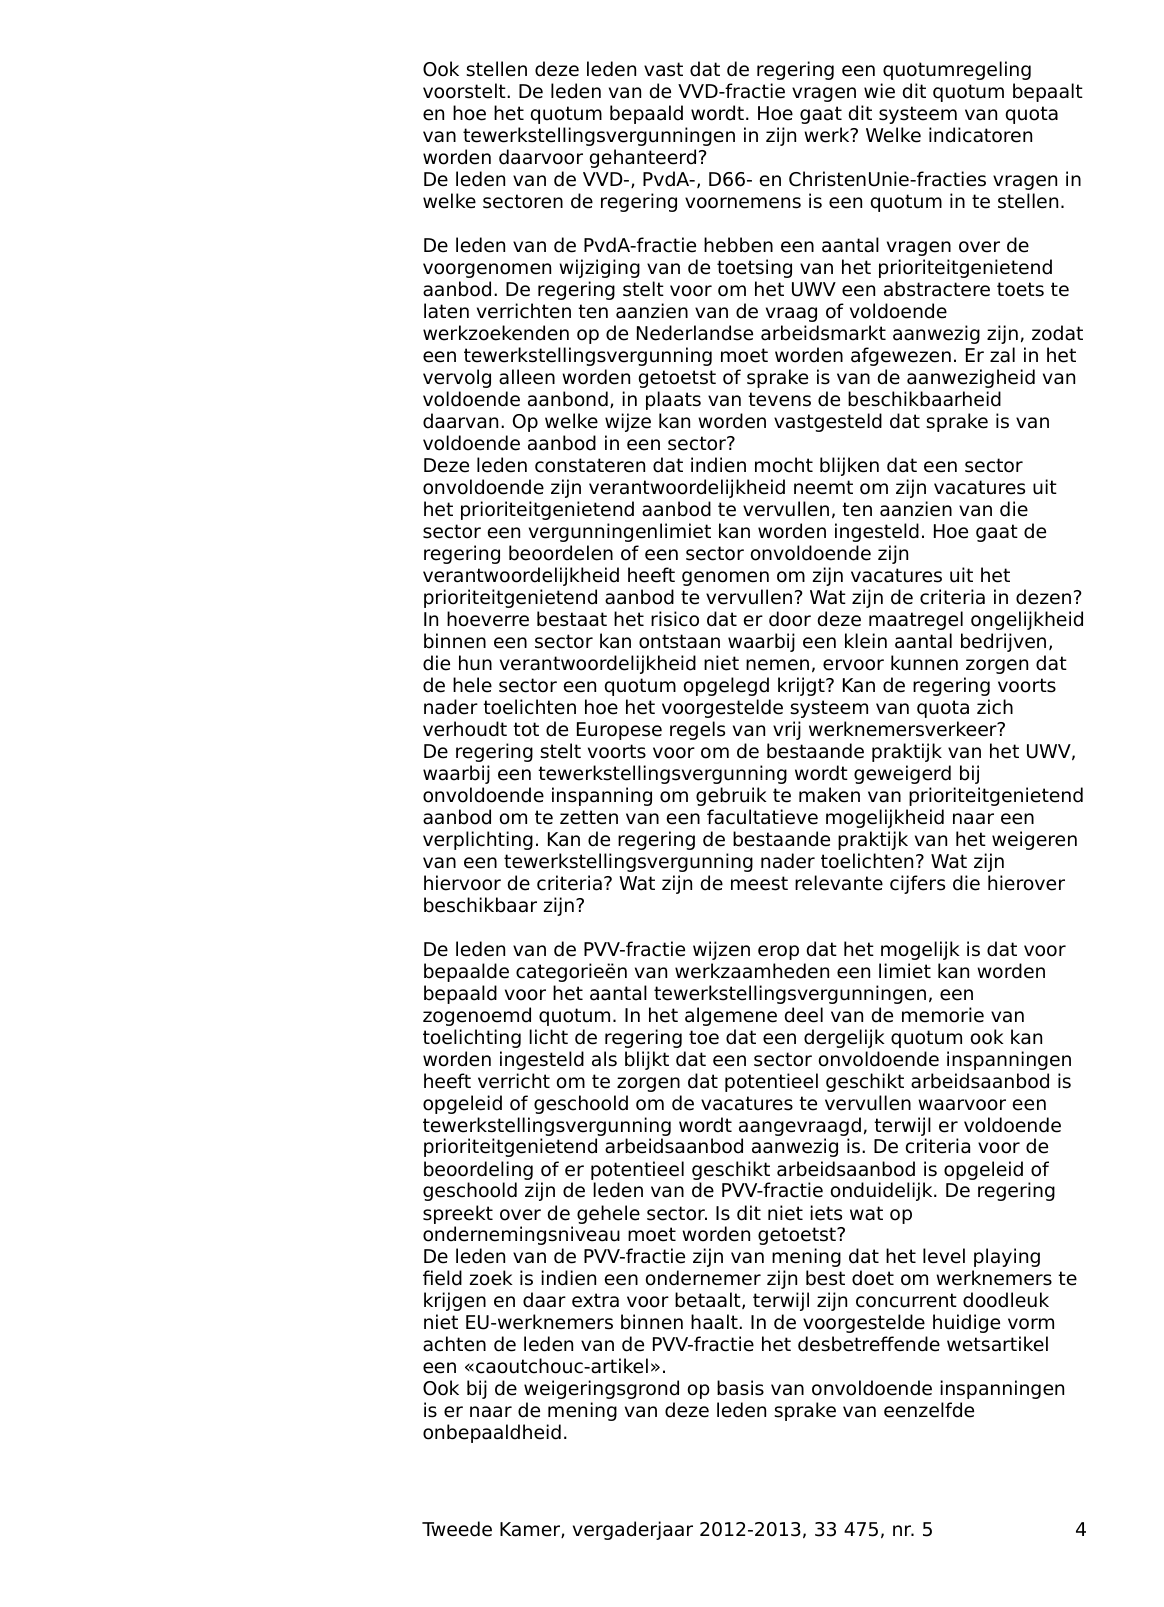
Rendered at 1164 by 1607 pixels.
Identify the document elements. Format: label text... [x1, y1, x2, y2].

text De regering stelt voorts voor om de bestaande praktijk van het UWV, waarbij een tewerkstellingsvergunning wordt geweigerd bij onvoldoende inspanning om gebruik te maken van prioriteitgenietend aanbod om te zetten van een facultatieve mogelijkheid naar een verplichting. Kan de regering de bestaande praktijk van het weigeren van een tewerkstellingsvergunning nader toelichten? Wat zijn hiervoor de criteria? Wat zijn de meest relevante cijfers die hierover beschikbaar zijn? [422, 741, 1087, 916]
text De leden van de VVD-, PvdA-, D66- en ChristenUnie-fracties vragen in welke sectoren de regering voornemens is een quotum in te stellen. [422, 169, 1087, 213]
text De leden van de PvdA-fractie hebben een aantal vragen over de voorgenomen wijziging van de toetsing van het prioriteitgenietend aanbod. De regering stelt voor om het UWV een abstractere toets te laten verrichten ten aanzien van de vraag of voldoende werkzoekenden op de Nederlandse arbeidsmarkt aanwezig zijn, zodat een tewerkstellingsvergunning moet worden afgewezen. Er zal in het vervolg alleen worden getoetst of sprake is van de aanwezigheid van voldoende aanbond, in plaats van tevens de beschikbaarheid daarvan. Op welke wijze kan worden vastgesteld dat sprake is van voldoende aanbod in een sector? [422, 235, 1087, 455]
text De leden van de PVV-fractie wijzen erop dat het mogelijk is dat voor bepaalde categorieën van werkzaamheden een limiet kan worden bepaald voor het aantal tewerkstellingsvergunningen, een zogenoemd quotum. In het algemene deel van de memorie van toelichting licht de regering toe dat een dergelijk quotum ook kan worden ingesteld als blijkt dat een sector onvoldoende inspanningen heeft verricht om te zorgen dat potentieel geschikt arbeidsaanbod is opgeleid of geschoold om de vacatures te vervullen waarvoor een tewerkstellingsvergunning wordt aangevraagd, terwijl er voldoende prioriteitgenietend arbeidsaanbod aanwezig is. De criteria voor de beoordeling of er potentieel geschikt arbeidsaanbod is opgeleid of geschoold zijn de leden van de PVV-fractie onduidelijk. De regering spreekt over de gehele sector. Is dit niet iets wat op ondernemingsniveau moet worden getoetst? [422, 939, 1087, 1246]
text De leden van de PVV-fractie zijn van mening dat het level playing field zoek is indien een ondernemer zijn best doet om werknemers te krijgen en daar extra voor betaalt, terwijl zijn concurrent doodleuk niet EU-werknemers binnen haalt. In de voorgestelde huidige vorm achten de leden van de PVV-fractie het desbetreffende wetsartikel een «caoutchouc-artikel». [422, 1246, 1087, 1378]
text Ook bij de weigeringsgrond op basis van onvoldoende inspanningen is er naar de mening van deze leden sprake van eenzelfde onbepaaldheid. [422, 1378, 1087, 1444]
text Deze leden constateren dat indien mocht blijken dat een sector onvoldoende zijn verantwoordelijkheid neemt om zijn vacatures uit het prioriteitgenietend aanbod te vervullen, ten aanzien van die sector een vergunningenlimiet kan worden ingesteld. Hoe gaat de regering beoordelen of een sector onvoldoende zijn verantwoordelijkheid heeft genomen om zijn vacatures uit het prioriteitgenietend aanbod te vervullen? Wat zijn de criteria in dezen? In hoeverre bestaat het risico dat er door deze maatregel ongelijkheid binnen een sector kan ontstaan waarbij een klein aantal bedrijven, die hun verantwoordelijkheid niet nemen, ervoor kunnen zorgen dat de hele sector een quotum opgelegd krijgt? Kan de regering voorts nader toelichten hoe het voorgestelde systeem van quota zich verhoudt tot de Europese regels van vrij werknemersverkeer? [422, 455, 1087, 741]
text Ook stellen deze leden vast dat de regering een quotumregeling voorstelt. De leden van de VVD-fractie vragen wie dit quotum bepaalt en hoe het quotum bepaald wordt. Hoe gaat dit systeem van quota van tewerkstellingsvergunningen in zijn werk? Welke indicatoren worden daarvoor gehanteerd? [422, 59, 1087, 169]
